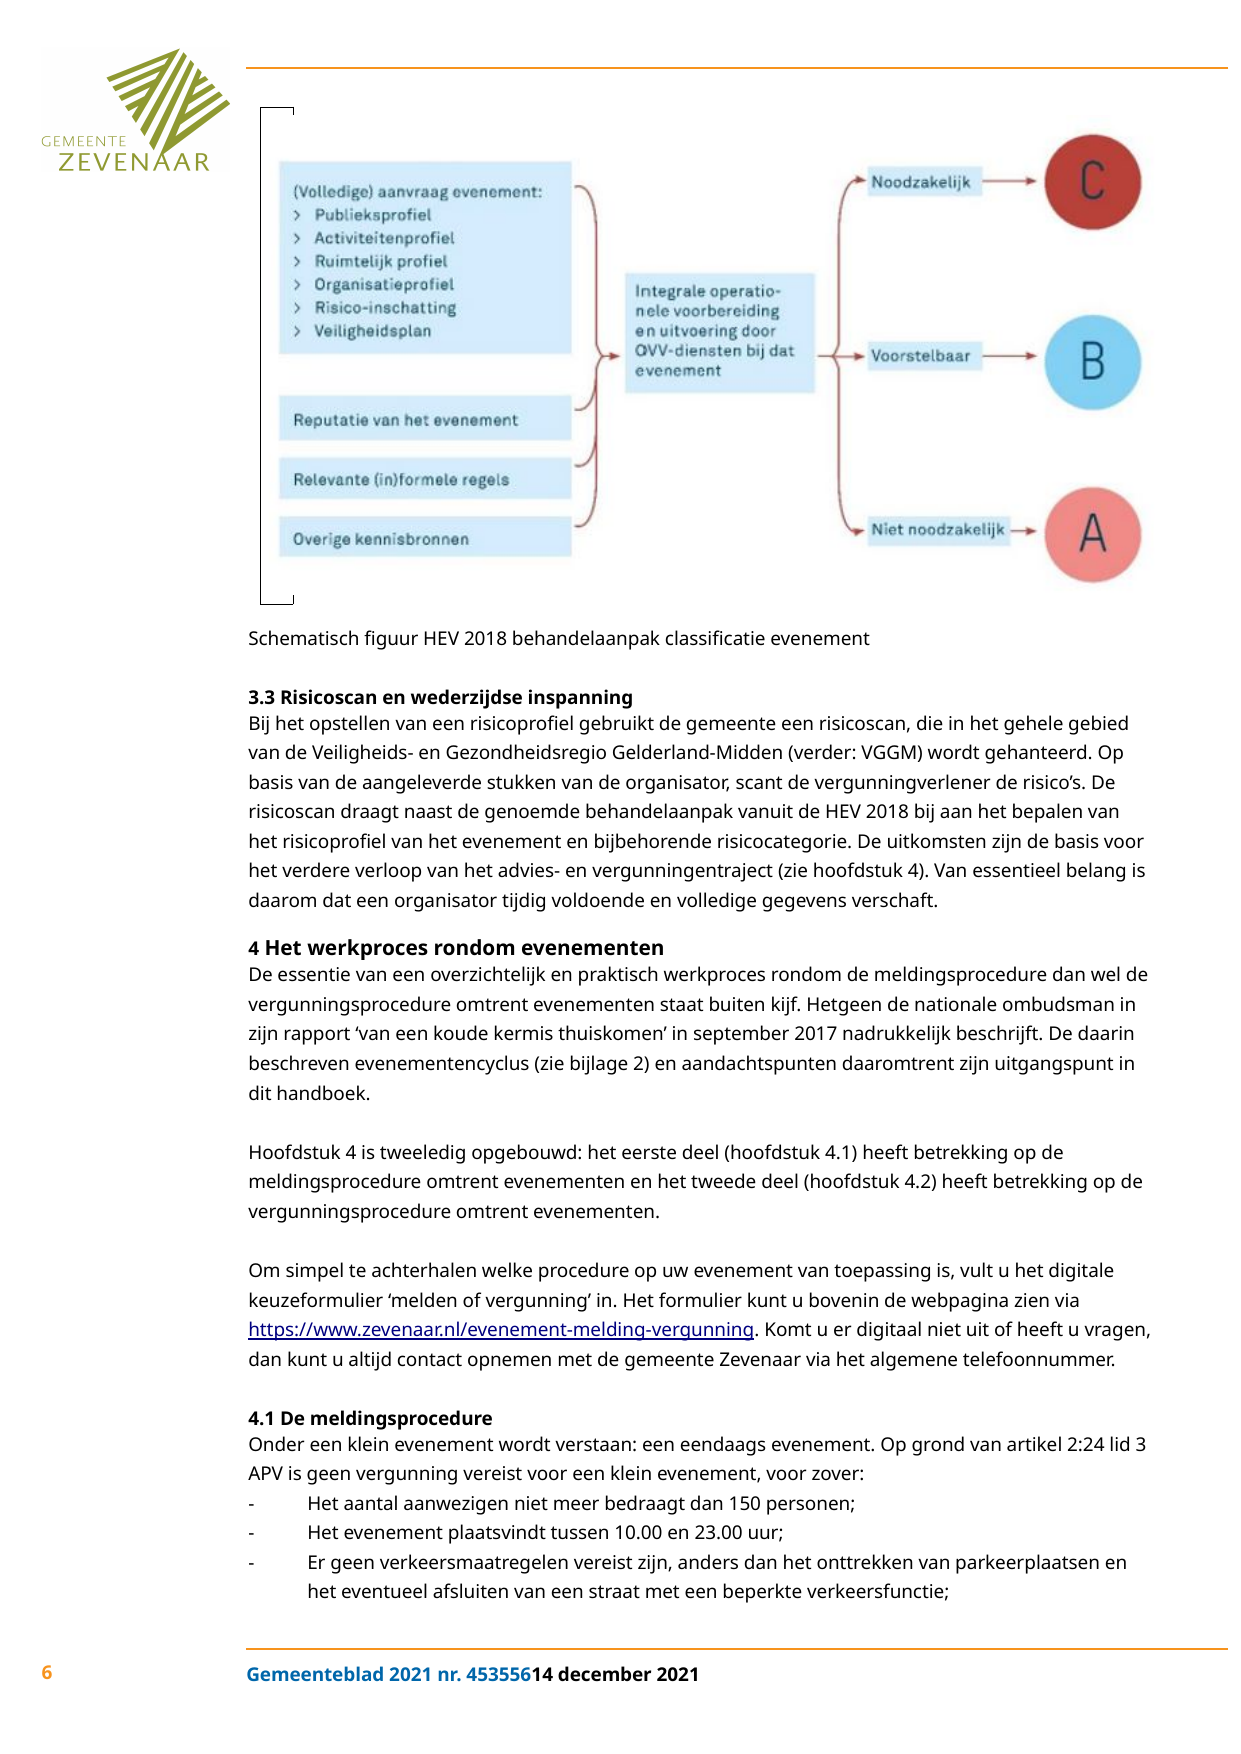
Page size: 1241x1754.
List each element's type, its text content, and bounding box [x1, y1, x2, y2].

picture [268, 115, 1155, 595]
text Onder een klein evenement wordt verstaan: een eendaags evenement. Op grond van artikel 2:24 lid 3 APV is geen vergunning vereist voor een klein evenement, voor zover: [248, 1431, 1152, 1486]
text Bij het opstellen van een risicoprofiel gebruikt de gemeente een risicoscan, die in het gehele gebied van de Veiligheids- en Gezondheidsregio Gelderland-Midden (verder: VGGM) wordt gehanteerd. Op basis van de aangeleverde stukken van de organisator, scant de vergunningverlener de risico’s. De risicoscan draagt naast de genoemde behandelaanpak vanuit de HEV 2018 bij aan het bepalen van het risicoprofiel van het evenement en bijbehorende risicocategorie. De uitkomsten zijn de basis voor het verdere verloop van het advies- en vergunningentraject (zie hoofdstuk 4). Van essentieel belang is daarom dat een organisator tijdig voldoende en volledige gegevens verschaft. [248, 710, 1152, 913]
text Om simpel te achterhalen welke procedure op uw evenement van toepassing is, vult u het digitale keuzeformulier ‘melden of vergunning’ in. Het formulier kunt u bovenin de webpagina zien via https://www.zevenaar.nl/evenement-melding-vergunning. Komt u er digitaal niet uit of heeft u vragen, dan kunt u altijd contact opnemen met de gemeente Zevenaar via het algemene telefoonnummer. [248, 1257, 1152, 1372]
list Het aantal aanwezigen niet meer bedraagt dan 150 personen; [248, 1490, 1152, 1516]
text De essentie van een overzichtelijk en praktisch werkproces rondom de meldingsprocedure dan wel de vergunningsprocedure omtrent evenementen staat buiten kijf. Hetgeen de nationale ombudsman in zijn rapport ‘van een koude kermis thuiskomen’ in september 2017 nadrukkelijk beschrijft. De daarin beschreven evenementencyclus (zie bijlage 2) en aandachtspunten daaromtrent zijn uitgangspunt in dit handboek. [248, 961, 1152, 1105]
text Hoofdstuk 4 is tweeledig opgebouwd: het eerste deel (hoofdstuk 4.1) heeft betrekking op de meldingsprocedure omtrent evenementen en het tweede deel (hoofdstuk 4.2) heeft betrekking op de vergunningsprocedure omtrent evenementen. [248, 1139, 1152, 1224]
list Het evenement plaatsvindt tussen 10.00 en 23.00 uur; [248, 1519, 1152, 1545]
text Schematisch figuur HEV 2018 behandelaanpak classificatie evenement [248, 625, 1152, 651]
text 4 Het werkproces rondom evenementen [248, 933, 1152, 961]
text 3.3 Risicoscan en wederzijdse inspanning [248, 684, 1152, 710]
text 4.1 De meldingsprocedure [248, 1405, 1152, 1431]
picture [41, 47, 231, 172]
list Er geen verkeersmaatregelen vereist zijn, anders dan het onttrekken van parkeerplaatsen en het eventueel afsluiten van een straat met een beperkte verkeersfunctie; [248, 1549, 1152, 1604]
